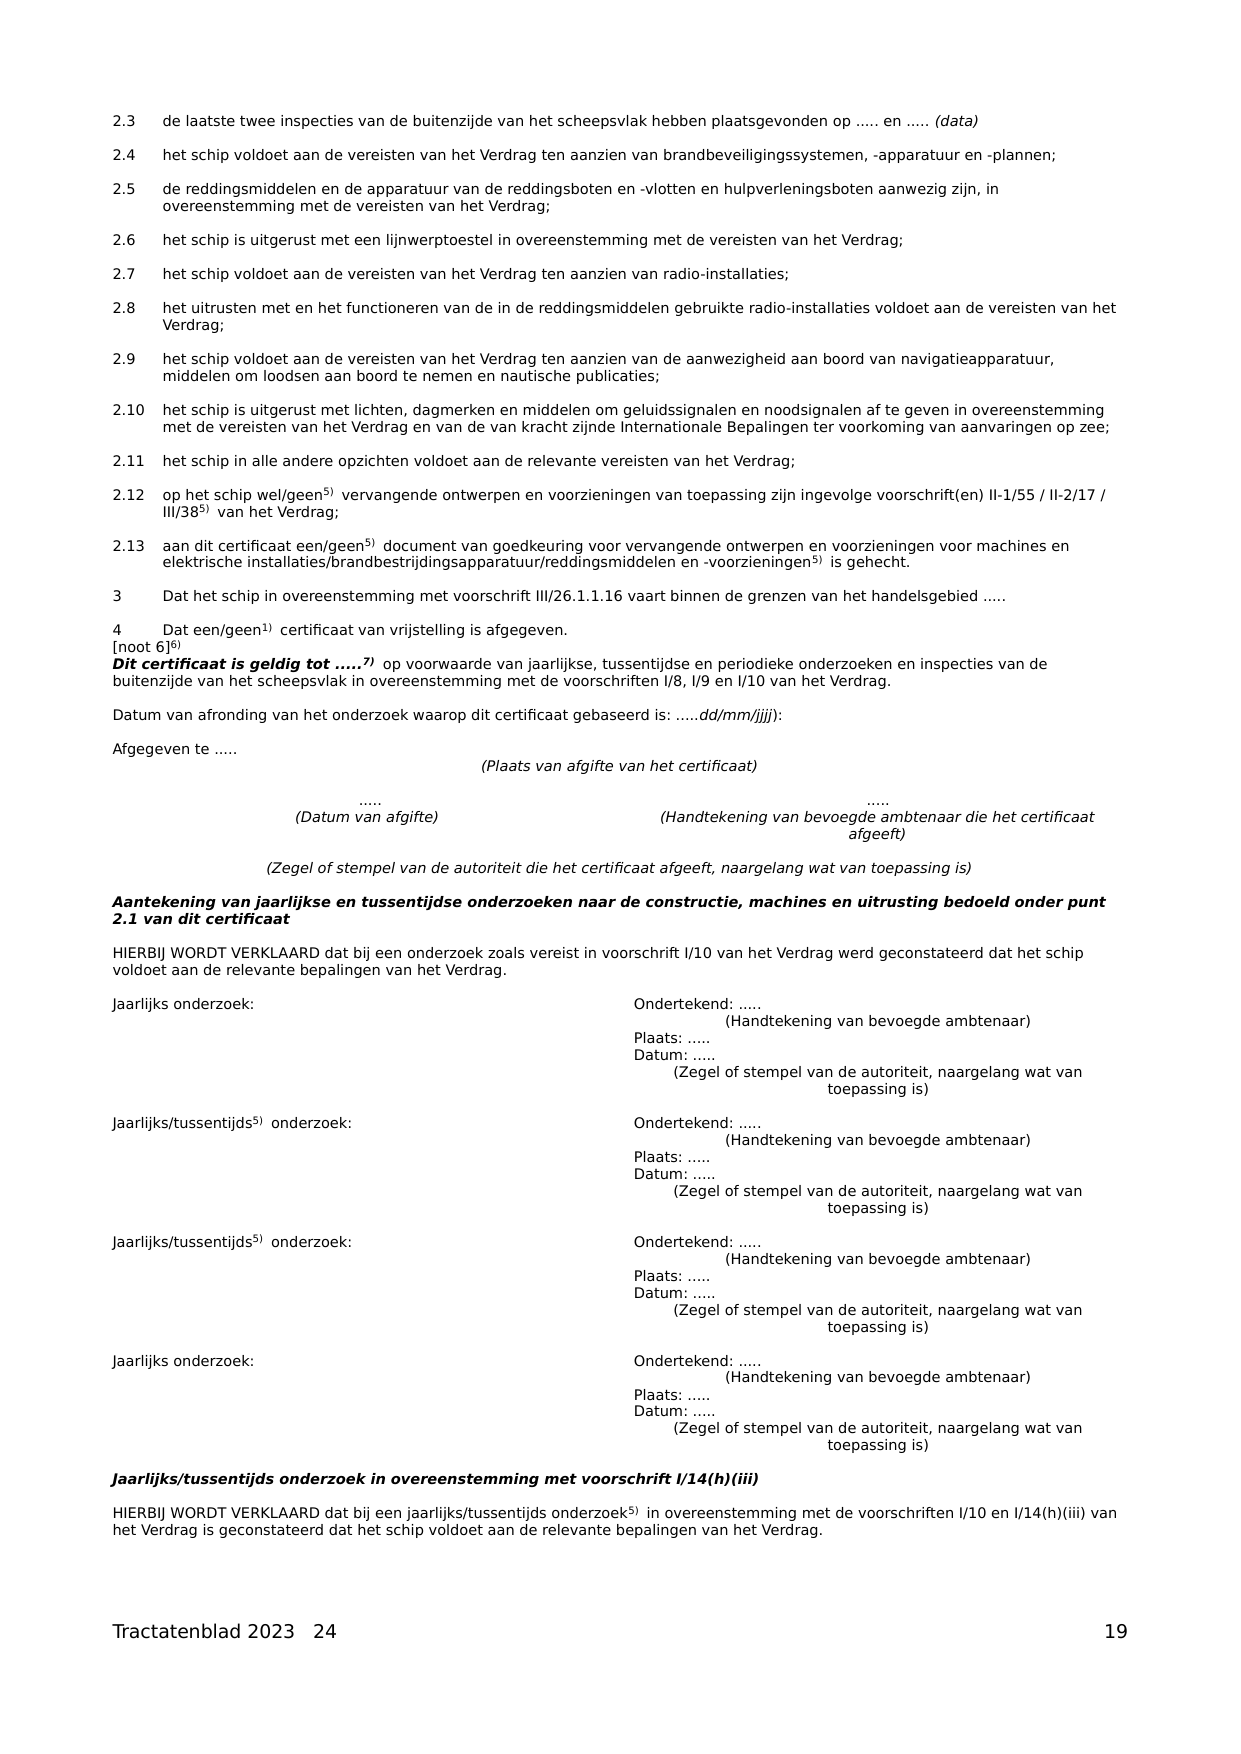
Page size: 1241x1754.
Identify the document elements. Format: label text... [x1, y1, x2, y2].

table_cell [112, 1335, 628, 1352]
table_cell (Handtekening van bevoegde ambtenaar) [628, 1132, 1128, 1149]
table_cell [157, 215, 1128, 232]
table_cell 2.5 [112, 181, 157, 215]
table_cell aan dit certificaat een/geen5) document van goedkeuring voor vervangende ontwerpen en voorzieningen voor machines en elektrische installaties/brandbestrijdingsapparatuur/reddingsmiddelen en -voorzieningen5) is gehecht. [157, 538, 1128, 571]
table_cell (Zegel of stempel van de autoriteit, naargelang wat van toepassing is) [628, 1064, 1128, 1098]
table_cell [157, 334, 1128, 351]
table_cell Jaarlijks/tussentijds onderzoek in overeenstemming met voorschrift I/14(h)(iii) [112, 1471, 1128, 1488]
table_cell (Handtekening van bevoegde ambtenaar) [628, 1369, 1128, 1386]
table_cell Dit certificaat is geldig tot .....7) op voorwaarde van jaarlijkse, tussentijdse en periodieke onderzoeken en inspecties van de buitenzijde van het scheepsvlak in overeenstemming met de voorschriften I/8, I/9 en I/10 van het Verdrag. [112, 656, 1128, 690]
table_cell [157, 164, 1128, 181]
table_cell het schip voldoet aan de vereisten van het Verdrag ten aanzien van brandbeveiligingssystemen, -apparatuur en -plannen; [157, 147, 1128, 164]
table_cell [112, 877, 1128, 894]
table_cell Ondertekend: ..... [628, 1353, 1128, 1369]
table_cell 3 [112, 588, 157, 605]
table_cell [112, 334, 157, 351]
table_cell [112, 470, 157, 486]
table_cell het schip is uitgerust met een lijnwerptoestel in overeenstemming met de vereisten van het Verdrag; [157, 232, 1128, 249]
table_cell (Zegel of stempel van de autoriteit, naargelang wat van toepassing is) [628, 1301, 1128, 1335]
table_cell 2.13 [112, 538, 157, 571]
table_cell Plaats: ..... [628, 1149, 1128, 1166]
table_cell Aantekening van jaarlijkse en tussentijdse onderzoeken naar de constructie, machines en uitrusting bedoeld onder punt 2.1 van dit certificaat [112, 894, 1128, 928]
table_cell (Zegel of stempel van de autoriteit, naargelang wat van toepassing is) [628, 1183, 1128, 1217]
table_cell 2.11 [112, 453, 157, 469]
table_cell [112, 775, 1128, 792]
table_cell (Zegel of stempel van de autoriteit, naargelang wat van toepassing is) [628, 1420, 1128, 1454]
table_cell Dat het schip in overeenstemming met voorschrift III/26.1.1.16 vaart binnen de grenzen van het handelsgebied ..... [157, 588, 1128, 605]
table_cell 2.9 [112, 351, 157, 384]
table_cell [112, 1268, 628, 1284]
table_cell [628, 1335, 1128, 1352]
table_cell [112, 1149, 628, 1166]
table_cell [112, 96, 157, 113]
table_cell 2.7 [112, 266, 157, 283]
table_cell [112, 164, 157, 181]
table_cell [112, 1098, 628, 1115]
table_cell (Plaats van afgifte van het certificaat) [112, 758, 1128, 775]
table_cell [112, 1132, 628, 1149]
table_cell [112, 928, 1128, 945]
table_cell [157, 96, 1128, 113]
table_cell Jaarlijks/tussentijds5) onderzoek: [112, 1115, 628, 1132]
table_cell [628, 1098, 1128, 1115]
table_cell 2.6 [112, 232, 157, 249]
table_cell [112, 1386, 628, 1403]
table_cell [157, 520, 1128, 537]
table_cell [112, 1251, 628, 1267]
table_cell Jaarlijks onderzoek: [112, 996, 628, 1013]
table_cell 2.4 [112, 147, 157, 164]
table_cell [112, 1166, 628, 1183]
table_cell op het schip wel/geen5) vervangende ontwerpen en voorzieningen van toepassing zijn ingevolge voorschrift(en) II-1/55 / II-2/17 / III/385) van het Verdrag; [157, 486, 1128, 520]
table_cell [157, 605, 1128, 622]
table_cell [112, 1420, 628, 1454]
table_cell de reddingsmiddelen en de apparatuur van de reddingsboten en -vlotten en hulpverleningsboten aanwezig zijn, in overeenstemming met de vereisten van het Verdrag; [157, 181, 1128, 215]
table_cell 2.3 [112, 113, 157, 130]
table_cell Plaats: ..... [628, 1386, 1128, 1403]
table_cell Plaats: ..... [628, 1030, 1128, 1047]
table_cell [112, 283, 157, 300]
table_cell [112, 724, 1128, 741]
table_cell Datum: ..... [628, 1403, 1128, 1420]
table_cell [112, 1064, 628, 1098]
table_cell het schip voldoet aan de vereisten van het Verdrag ten aanzien van de aanwezigheid aan boord van navigatieapparatuur, middelen om loodsen aan boord te nemen en nautische publicaties; [157, 351, 1128, 384]
table_cell [112, 1217, 628, 1233]
table_cell [112, 1403, 628, 1420]
table_cell [157, 470, 1128, 486]
table_cell het schip voldoet aan de vereisten van het Verdrag ten aanzien van radio-installaties; [157, 266, 1128, 283]
table_cell [628, 1217, 1128, 1233]
table_cell Jaarlijks onderzoek: [112, 1353, 628, 1369]
table_cell Ondertekend: ..... [628, 1234, 1128, 1251]
table_cell [157, 249, 1128, 266]
table_cell Ondertekend: ..... [628, 996, 1128, 1013]
table_cell [112, 1013, 628, 1030]
table_cell de laatste twee inspecties van de buitenzijde van het scheepsvlak hebben plaatsgevonden op ..... en ..... (data) [157, 113, 1128, 130]
table_cell Datum: ..... [628, 1047, 1128, 1064]
table_cell Ondertekend: ..... [628, 1115, 1128, 1132]
table_cell [112, 1369, 628, 1386]
table_cell Dat een/geen1) certificaat van vrijstelling is afgegeven. [157, 622, 1128, 639]
table_cell [157, 385, 1128, 402]
table_cell [112, 385, 157, 402]
table_cell [112, 690, 1128, 707]
table_cell [157, 130, 1128, 147]
table_cell Afgegeven te ..... [112, 741, 1128, 758]
table_cell het schip is uitgerust met lichten, dagmerken en middelen om geluidssignalen en noodsignalen af te geven in overeenstemming met de vereisten van het Verdrag en van de van kracht zijnde Internationale Bepalingen ter voorkoming van aanvaringen op zee; [157, 402, 1128, 436]
table_cell [112, 979, 1128, 996]
table_cell [112, 605, 157, 622]
table_cell Jaarlijks/tussentijds5) onderzoek: [112, 1234, 628, 1251]
table_cell [noot 6]6) [112, 639, 1128, 656]
table_cell [112, 249, 157, 266]
table_cell [112, 1488, 1128, 1505]
table_cell Datum: ..... [628, 1285, 1128, 1301]
table_cell [157, 571, 1128, 588]
table_cell [112, 843, 1128, 860]
table_cell 2.12 [112, 486, 157, 520]
table_cell het schip in alle andere opzichten voldoet aan de relevante vereisten van het Verdrag; [157, 453, 1128, 469]
table_cell ..... [628, 792, 1128, 809]
table_cell [157, 436, 1128, 452]
table_cell het uitrusten met en het functioneren van de in de reddingsmiddelen gebruikte radio-installaties voldoet aan de vereisten van het Verdrag; [157, 300, 1128, 334]
table_cell [112, 436, 157, 452]
table_cell 4 [112, 622, 157, 639]
table_cell 2.10 [112, 402, 157, 436]
table_cell Plaats: ..... [628, 1268, 1128, 1284]
table_cell Datum van afronding van het onderzoek waarop dit certificaat gebaseerd is: .....dd/mm/jjjj): [112, 707, 1128, 724]
table_cell [112, 130, 157, 147]
table_cell [112, 1047, 628, 1064]
table_cell [112, 520, 157, 537]
table_cell (Handtekening van bevoegde ambtenaar die het certificaat afgeeft) [628, 809, 1128, 843]
table_cell HIERBIJ WORDT VERKLAARD dat bij een onderzoek zoals vereist in voorschrift I/10 van het Verdrag werd geconstateerd dat het schip voldoet aan de relevante bepalingen van het Verdrag. [112, 945, 1128, 979]
table_cell [112, 1454, 1128, 1471]
table_cell (Handtekening van bevoegde ambtenaar) [628, 1251, 1128, 1267]
table_cell [112, 1183, 628, 1217]
table_cell [112, 215, 157, 232]
table_cell (Handtekening van bevoegde ambtenaar) [628, 1013, 1128, 1030]
table_cell [112, 1285, 628, 1301]
table_cell Datum: ..... [628, 1166, 1128, 1183]
table_cell [112, 571, 157, 588]
table_cell [112, 1301, 628, 1335]
table_cell 2.8 [112, 300, 157, 334]
table_cell (Datum van afgifte) [112, 809, 628, 843]
table_cell [157, 283, 1128, 300]
table_cell ..... [112, 792, 628, 809]
table_cell [112, 1030, 628, 1047]
table_cell HIERBIJ WORDT VERKLAARD dat bij een jaarlijks/tussentijds onderzoek5) in overeenstemming met de voorschriften I/10 en I/14(h)(iii) van het Verdrag is geconstateerd dat het schip voldoet aan de relevante bepalingen van het Verdrag. [112, 1505, 1128, 1539]
table_cell (Zegel of stempel van de autoriteit die het certificaat afgeeft, naargelang wat van toepassing is) [112, 860, 1128, 877]
